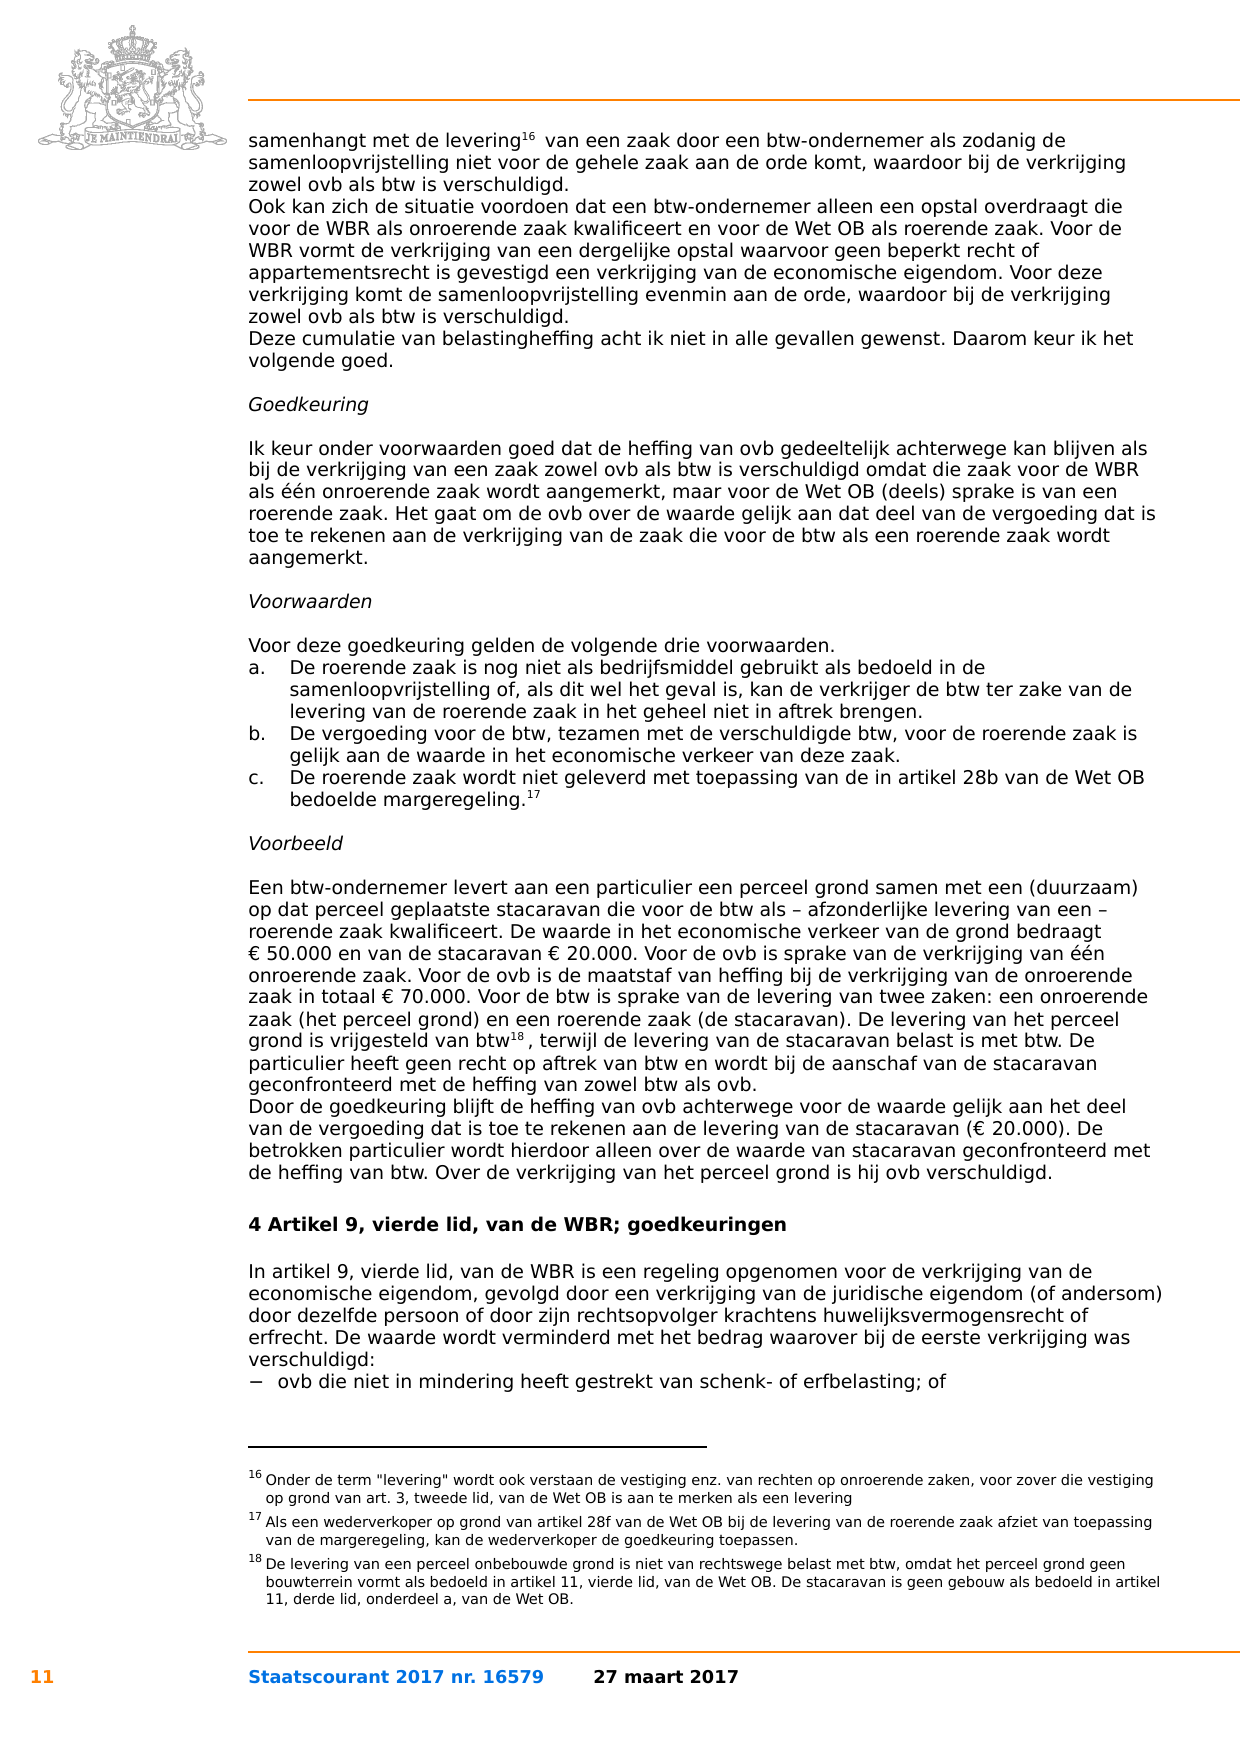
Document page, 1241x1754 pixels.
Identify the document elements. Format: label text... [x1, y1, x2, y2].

text In artikel 9, vierde lid, van de WBR is een regeling opgenomen voor de verkrijging van de economische eigendom, gevolgd door een verkrijging van de juridische eigendom (of andersom) door dezelfde persoon of door zijn rechtsopvolger krachtens huwelijksvermogensrecht of erfrecht. De waarde wordt verminderd met het bedrag waarover bij de eerste verkrijging was verschuldigd: [248, 1261, 1163, 1371]
text a. De roerende zaak is nog niet als bedrijfsmiddel gebruikt als bedoeld in de samenloopvrijstelling of, als dit wel het geval is, kan de verkrijger de btw ter zake van de levering van de roerende zaak in het geheel niet in aftrek brengen. [248, 657, 1163, 723]
subtitle Voorbeeld [248, 833, 1163, 855]
subtitle Voorwaarden [248, 591, 1163, 613]
subtitle 4 Artikel 9, vierde lid, van de WBR; goedkeuringen [248, 1214, 1163, 1236]
text Een btw-ondernemer levert aan een particulier een perceel grond samen met een (duurzaam) op dat perceel geplaatste stacaravan die voor de btw als – afzonderlijke levering van een – roerende zaak kwalificeert. De waarde in het economische verkeer van de grond bedraagt € 50.000 en van de stacaravan € 20.000. Voor de ovb is sprake van de verkrijging van één onroerende zaak. Voor de ovb is de maatstaf van heffing bij de verkrijging van de onroerende zaak in totaal € 70.000. Voor de btw is sprake van de levering van twee zaken: een onroerende zaak (het perceel grond) en een roerende zaak (de stacaravan). De levering van het perceel grond is vrijgesteld van btw, terwijl de levering van de stacaravan belast is met btw. De particulier heeft geen recht op aftrek van btw en wordt bij de aanschaf van de stacaravan geconfronteerd met de heffing van zowel btw als ovb. [248, 877, 1163, 1096]
text samenhangt met de levering van een zaak door een btw-ondernemer als zodanig de samenloopvrijstelling niet voor de gehele zaak aan de orde komt, waardoor bij de verkrijging zowel ovb als btw is verschuldigd. [248, 130, 1163, 196]
text Onder de term "levering" wordt ook verstaan de vestiging enz. van rechten op onroerende zaken, voor zover die vestiging op grond van art. 3, tweede lid, van de Wet OB is aan te merken als een levering [248, 1468, 1163, 1507]
text De levering van een perceel onbebouwde grond is niet van rechtswege belast met btw, omdat het perceel grond geen bouwterrein vormt als bedoeld in artikel 11, vierde lid, van de Wet OB. De stacaravan is geen gebouw als bedoeld in artikel 11, derde lid, onderdeel a, van de Wet OB. [248, 1552, 1163, 1608]
picture [38, 25, 227, 150]
text c. De roerende zaak wordt niet geleverd met toepassing van de in artikel 28b van de Wet OB bedoelde margeregeling. [248, 767, 1163, 811]
text Ook kan zich de situatie voordoen dat een btw-ondernemer alleen een opstal overdraagt die voor de WBR als onroerende zaak kwalificeert en voor de Wet OB als roerende zaak. Voor de WBR vormt de verkrijging van een dergelijke opstal waarvoor geen beperkt recht of appartementsrecht is gevestigd een verkrijging van de economische eigendom. Voor deze verkrijging komt de samenloopvrijstelling evenmin aan de orde, waardoor bij de verkrijging zowel ovb als btw is verschuldigd. [248, 196, 1163, 328]
text Voor deze goedkeuring gelden de volgende drie voorwaarden. [248, 635, 1163, 657]
text b. De vergoeding voor de btw, tezamen met de verschuldigde btw, voor de roerende zaak is gelijk aan de waarde in het economische verkeer van deze zaak. [248, 723, 1163, 767]
text Als een wederverkoper op grond van artikel 28f van de Wet OB bij de levering van de roerende zaak afziet van toepassing van de margeregeling, kan de wederverkoper de goedkeuring toepassen. [248, 1510, 1163, 1549]
text Ik keur onder voorwaarden goed dat de heffing van ovb gedeeltelijk achterwege kan blijven als bij de verkrijging van een zaak zowel ovb als btw is verschuldigd omdat die zaak voor de WBR als één onroerende zaak wordt aangemerkt, maar voor de Wet OB (deels) sprake is van een roerende zaak. Het gaat om de ovb over de waarde gelijk aan dat deel van de vergoeding dat is toe te rekenen aan de verkrijging van de zaak die voor de btw als een roerende zaak wordt aangemerkt. [248, 437, 1163, 569]
text − ovb die niet in mindering heeft gestrekt van schenk- of erfbelasting; of [248, 1371, 1163, 1393]
text Deze cumulatie van belastingheffing acht ik niet in alle gevallen gewenst. Daarom keur ik het volgende goed. [248, 328, 1163, 372]
subtitle Goedkeuring [248, 393, 1163, 416]
text Door de goedkeuring blijft de heffing van ovb achterwege voor de waarde gelijk aan het deel van de vergoeding dat is toe te rekenen aan de levering van de stacaravan (€ 20.000). De betrokken particulier wordt hierdoor alleen over de waarde van stacaravan geconfronteerd met de heffing van btw. Over de verkrijging van het perceel grond is hij ovb verschuldigd. [248, 1096, 1163, 1184]
